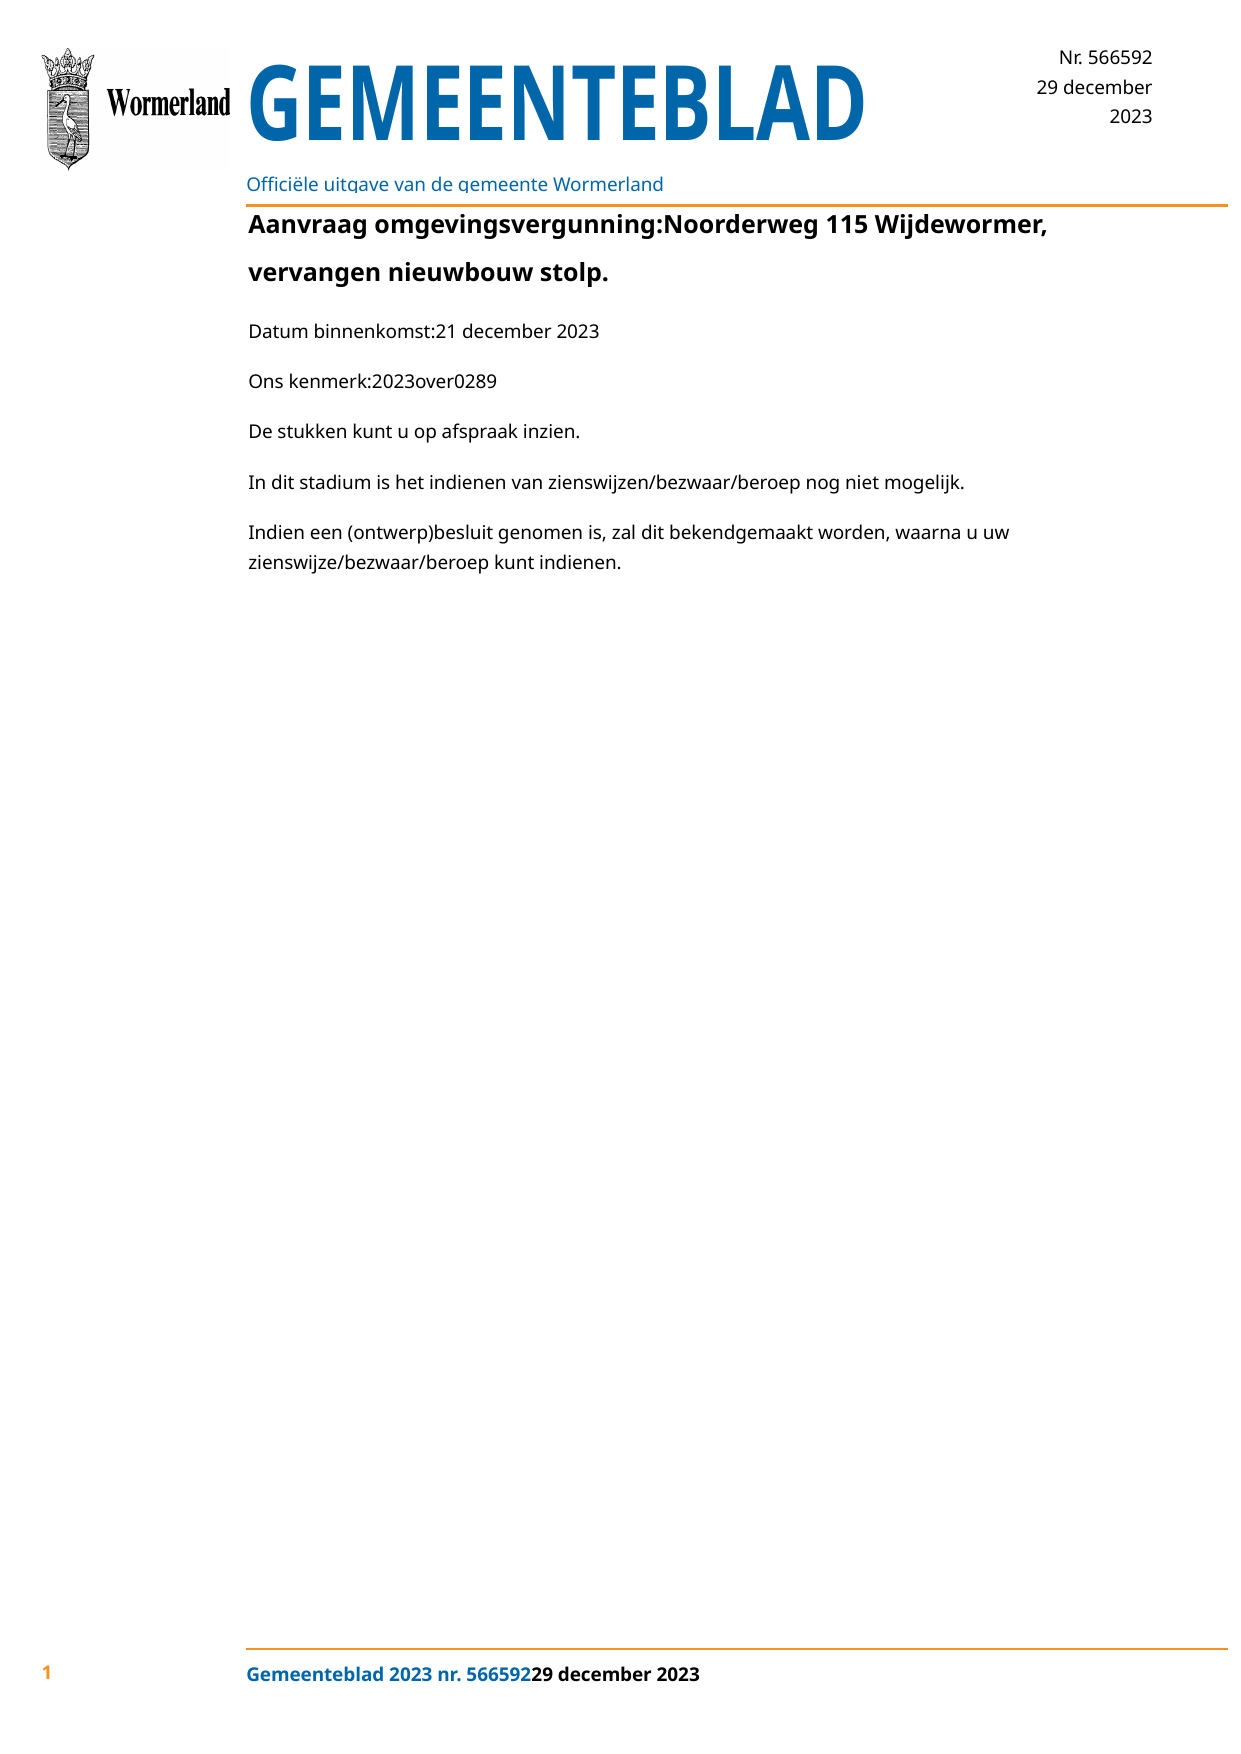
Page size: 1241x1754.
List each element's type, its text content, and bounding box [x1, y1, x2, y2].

text Indien een (ontwerp)besluit genomen is, zal dit bekendgemaakt worden, waarna u uw zienswijze/bezwaar/beroep kunt indienen. [248, 519, 1152, 575]
text Aanvraag omgevingsvergunning:Noorderweg 115 Wijdewormer, vervangen nieuwbouw stolp. [248, 207, 1152, 288]
picture [41, 47, 231, 172]
text In dit stadium is het indienen van zienswijzen/bezwaar/beroep nog niet mogelijk. [248, 469, 1152, 495]
text Ons kenmerk:2023over0289 [248, 368, 1152, 394]
text Datum binnenkomst:21 december 2023 [248, 318, 1152, 344]
text De stukken kunt u op afspraak inzien. [248, 419, 1152, 444]
